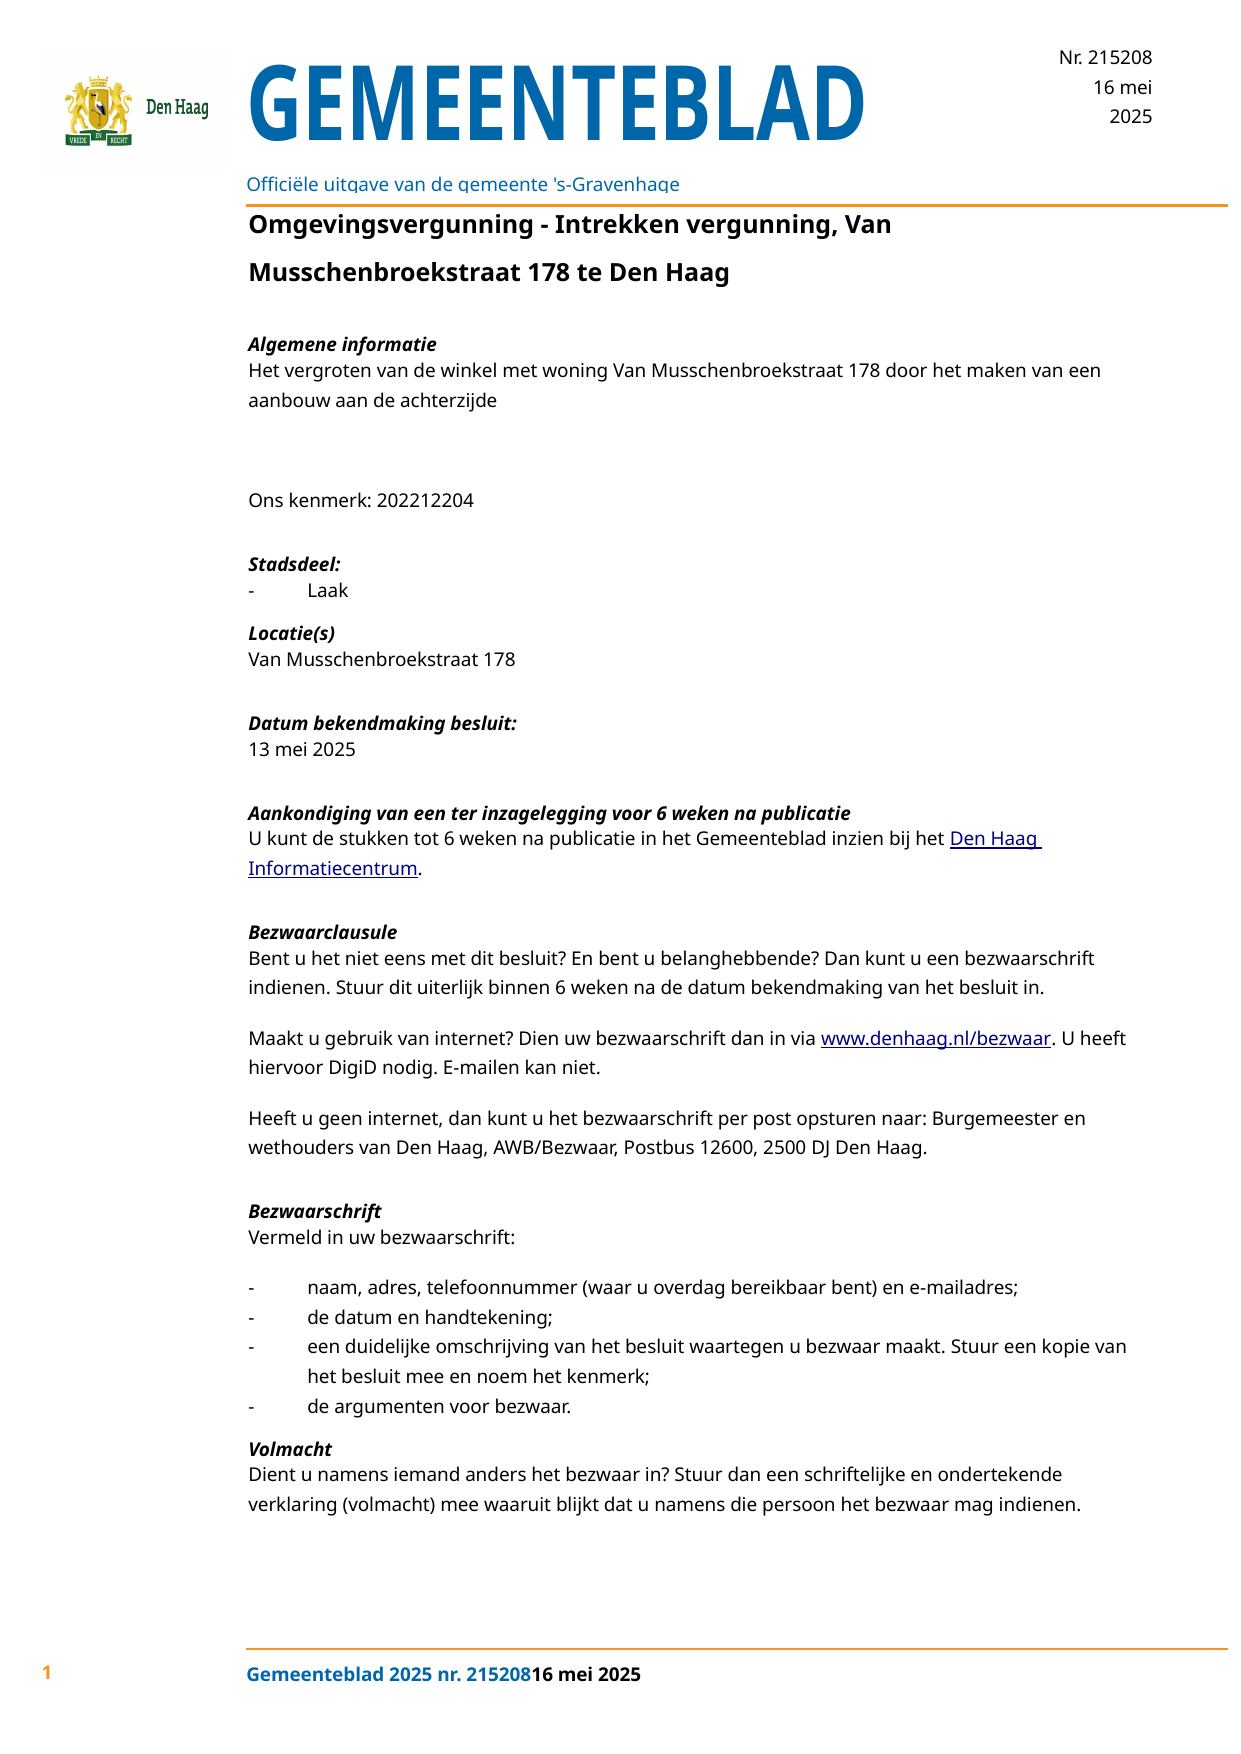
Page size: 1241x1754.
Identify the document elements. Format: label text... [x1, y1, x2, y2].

text 13 mei 2025 [248, 736, 1152, 762]
text Stadsdeel: [248, 552, 1152, 577]
text Algemene informatie [248, 331, 1152, 357]
text Datum bekendmaking besluit: [248, 710, 1152, 736]
text Bezwaarschrift [248, 1198, 1152, 1224]
text Heeft u geen internet, dan kunt u het bezwaarschrift per post opsturen naar: Burgemeester en wethouders van Den Haag, AWB/Bezwaar, Postbus 12600, 2500 DJ Den Haag. [248, 1105, 1152, 1160]
text Bent u het niet eens met dit besluit? En bent u belanghebbende? Dan kunt u een bezwaarschrift indienen. Stuur dit uiterlijk binnen 6 weken na de datum bekendmaking van het besluit in. [248, 945, 1152, 1000]
text Volmacht [248, 1436, 1152, 1462]
list de datum en handtekening; [248, 1304, 1152, 1330]
text Omgevingsvergunning - Intrekken vergunning, Van Musschenbroekstraat 178 te Den Haag [248, 207, 1152, 288]
list naam, adres, telefoonnummer (waar u overdag bereikbaar bent) en e-mailadres; [248, 1274, 1152, 1300]
list Laak [248, 577, 1152, 603]
text Ons kenmerk: 202212204 [248, 488, 1152, 513]
list een duidelijke omschrijving van het besluit waartegen u bezwaar maakt. Stuur een kopie van het besluit mee en noem het kenmerk; [248, 1334, 1152, 1389]
list de argumenten voor bezwaar. [248, 1393, 1152, 1418]
text Vermeld in uw bezwaarschrift: [248, 1224, 1152, 1250]
text Locatie(s) [248, 620, 1152, 646]
text Maakt u gebruik van internet? Dien uw bezwaarschrift dan in via www.denhaag.nl/bezwaar. U heeft hiervoor DigiD nodig. E-mailen kan niet. [248, 1025, 1152, 1080]
text Het vergroten van de winkel met woning Van Musschenbroekstraat 178 door het maken van een aanbouw aan de achterzijde [248, 357, 1152, 412]
picture [41, 47, 231, 172]
text U kunt de stukken tot 6 weken na publicatie in het Gemeenteblad inzien bij het Den Haag Informatiecentrum. [248, 826, 1152, 881]
text Aankondiging van een ter inzagelegging voor 6 weken na publicatie [248, 800, 1152, 826]
text Bezwaarclausule [248, 919, 1152, 945]
text Dient u namens iemand anders het bezwaar in? Stuur dan een schriftelijke en ondertekende verklaring (volmacht) mee waaruit blijkt dat u namens die persoon het bezwaar mag indienen. [248, 1462, 1152, 1517]
text Van Musschenbroekstraat 178 [248, 646, 1152, 672]
